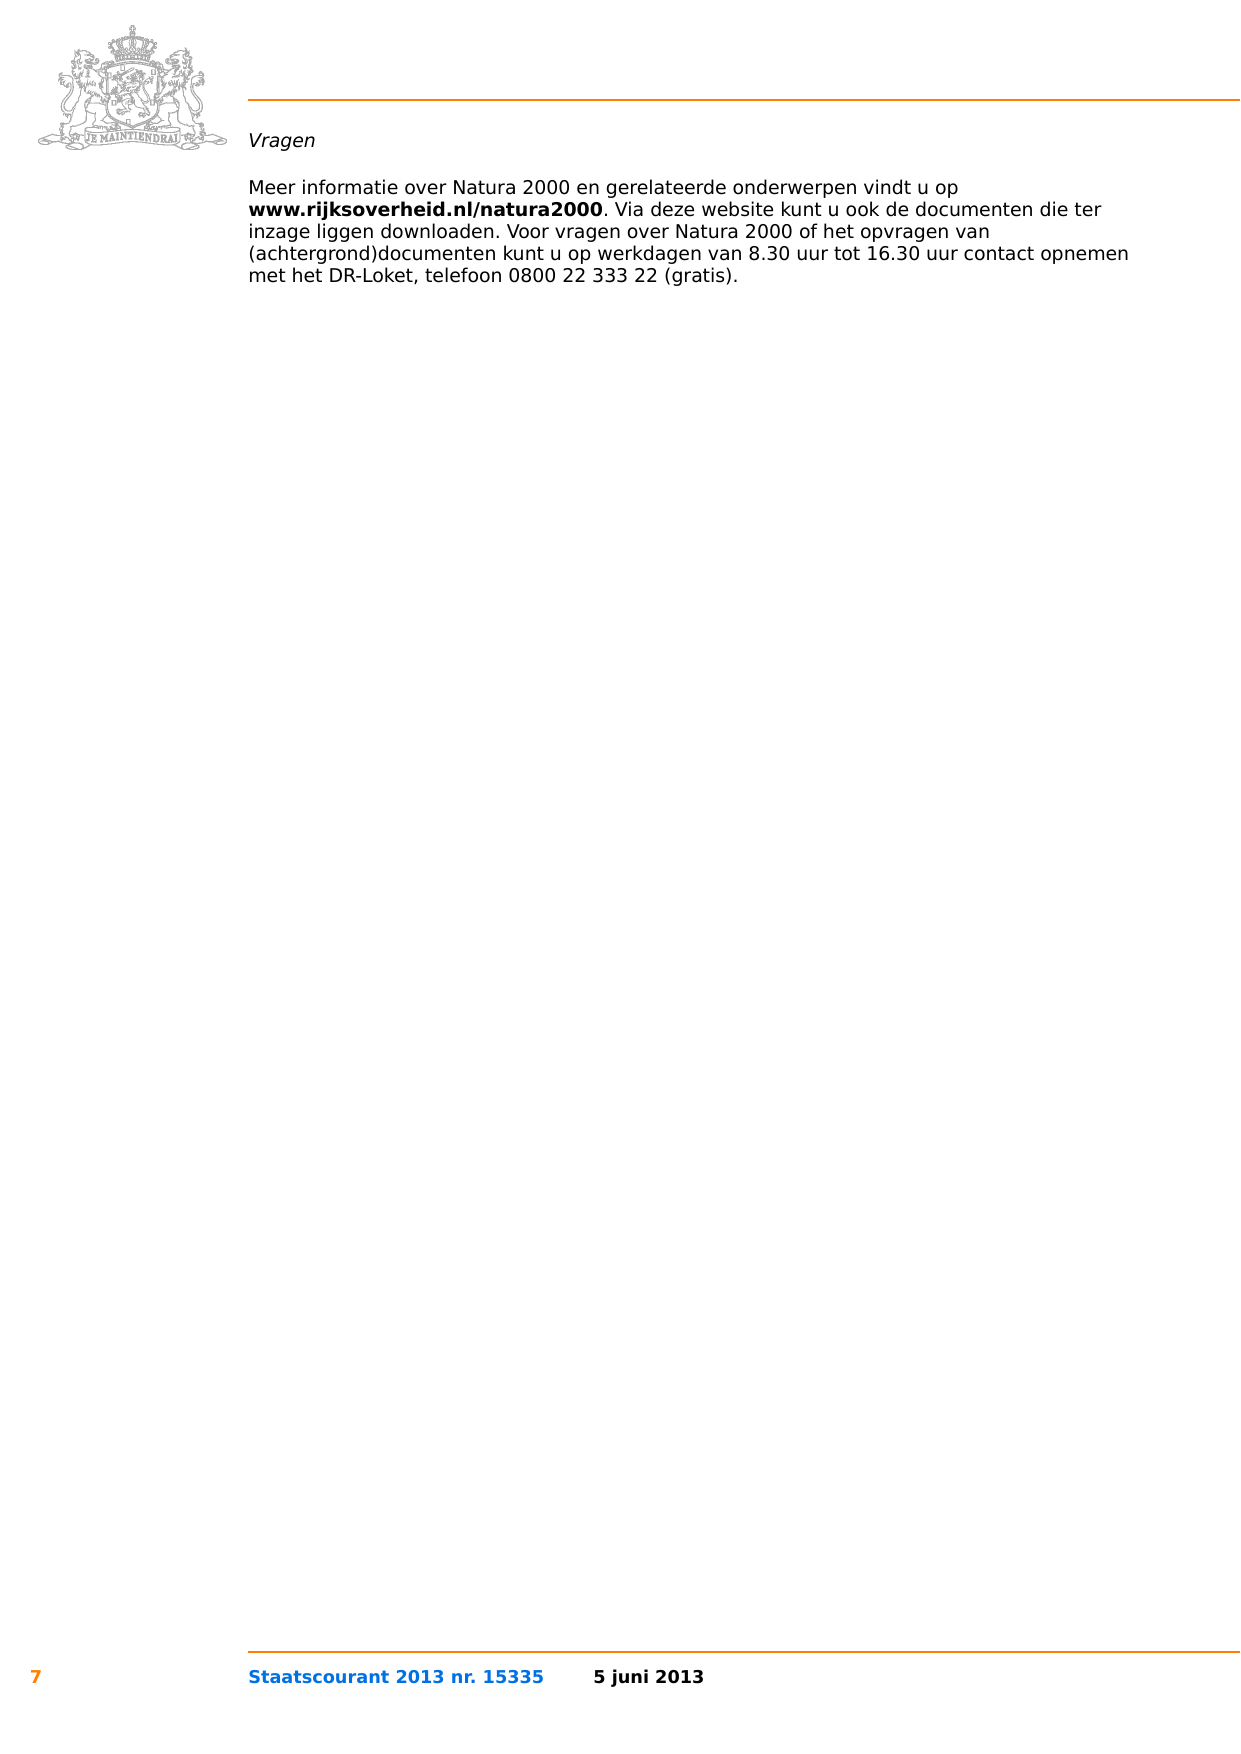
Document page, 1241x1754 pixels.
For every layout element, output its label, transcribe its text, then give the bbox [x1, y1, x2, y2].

text Meer informatie over Natura 2000 en gerelateerde onderwerpen vindt u op www.rijksoverheid.nl/natura2000. Via deze website kunt u ook de documenten die ter inzage liggen downloaden. Voor vragen over Natura 2000 of het opvragen van (achtergrond)documenten kunt u op werkdagen van 8.30 uur tot 16.30 uur contact opnemen met het DR-Loket, telefoon 0800 22 333 22 (gratis). [248, 177, 1163, 287]
picture [38, 25, 227, 150]
subtitle Vragen [248, 130, 1163, 152]
